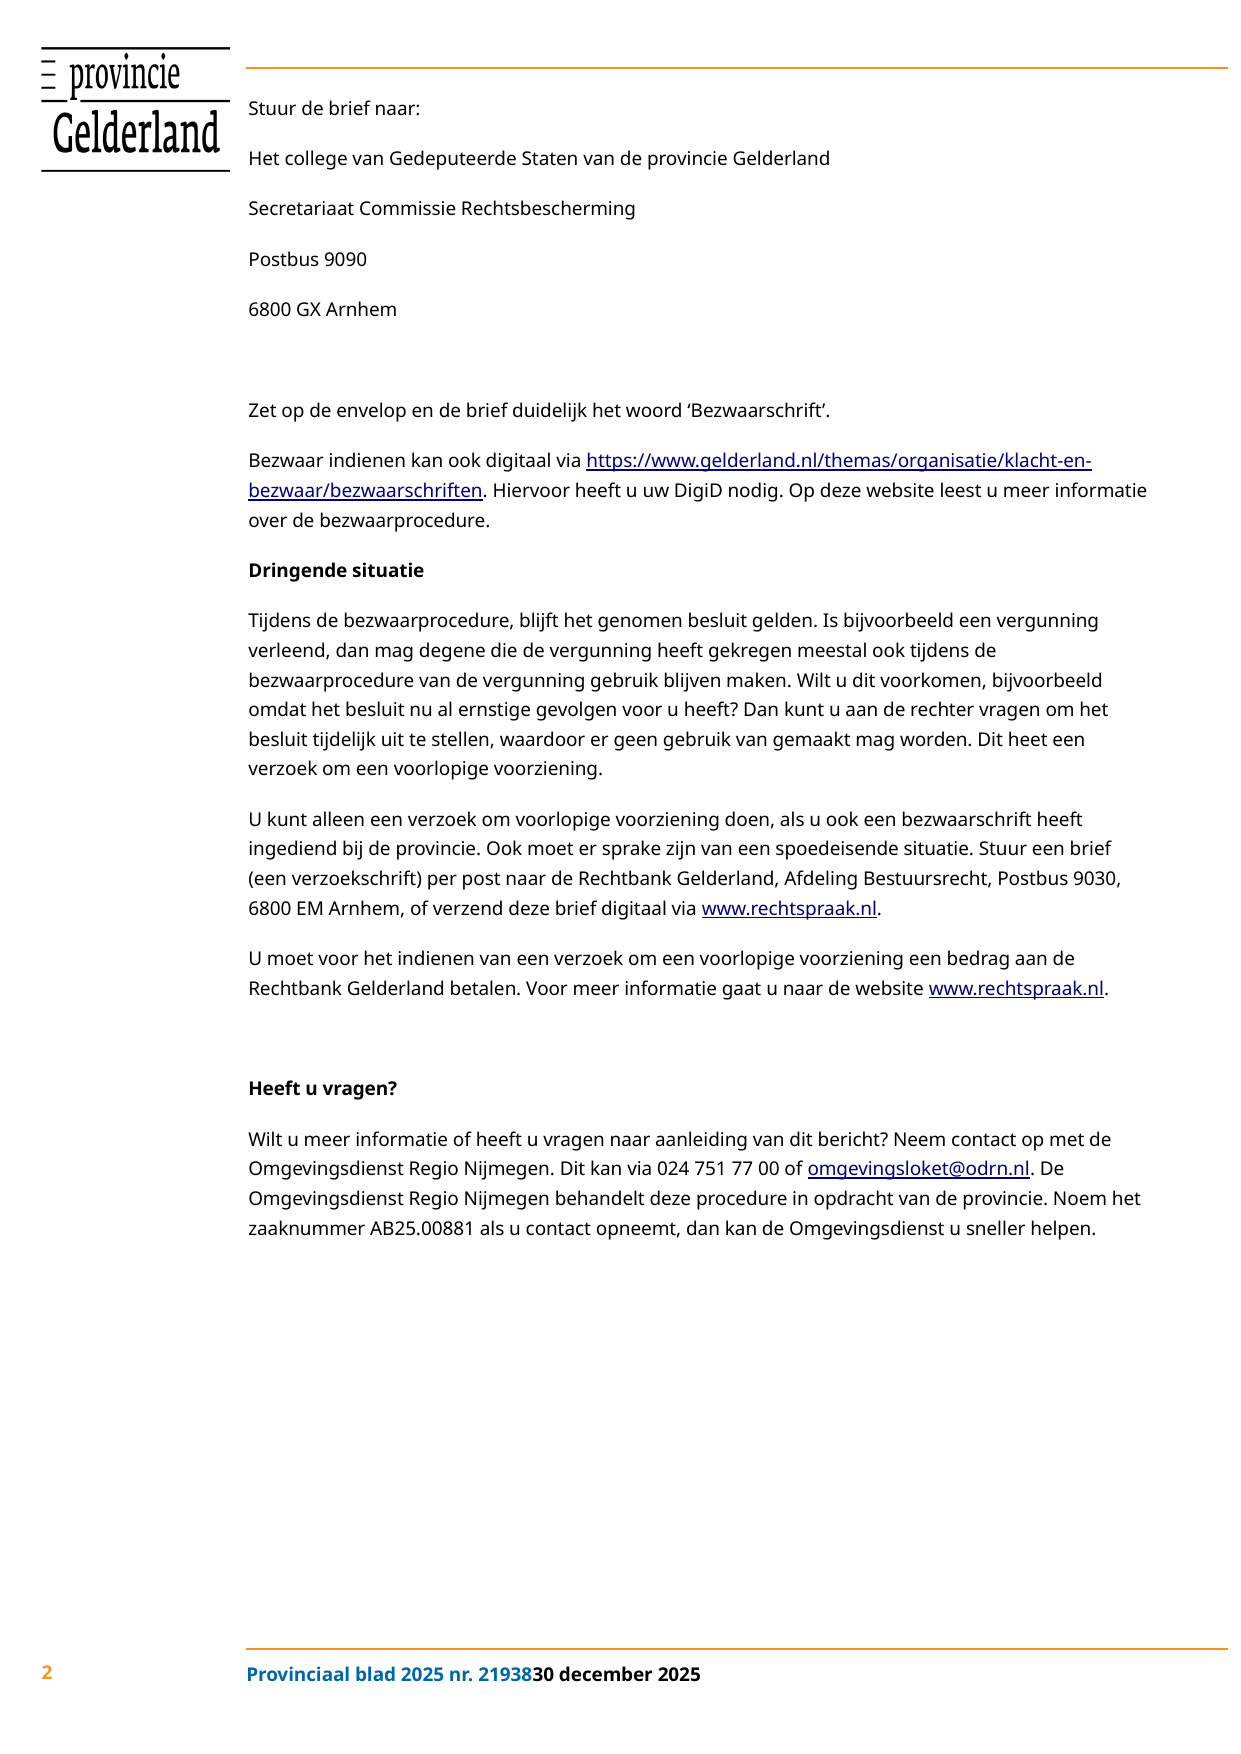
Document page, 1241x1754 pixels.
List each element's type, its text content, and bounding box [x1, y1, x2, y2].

picture [41, 47, 231, 172]
text U moet voor het indienen van een verzoek om een voorlopige voorziening een bedrag aan de Rechtbank Gelderland betalen. Voor meer informatie gaat u naar de website www.rechtspraak.nl. [248, 945, 1152, 1001]
text Stuur de brief naar: [248, 95, 1152, 121]
text Zet op de envelop en de brief duidelijk het woord ‘Bezwaarschrift’. [248, 397, 1152, 423]
text U kunt alleen een verzoek om voorlopige voorziening doen, als u ook een bezwaarschrift heeft ingediend bij de provincie. Ook moet er sprake zijn van een spoedeisende situatie. Stuur een brief (een verzoekschrift) per post naar de Rechtbank Gelderland, Afdeling Bestuursrecht, Postbus 9030, 6800 EM Arnhem, of verzend deze brief digitaal via www.rechtspraak.nl. [248, 806, 1152, 921]
text Secretariaat Commissie Rechtsbescherming [248, 196, 1152, 221]
text Heeft u vragen? [248, 1076, 1152, 1101]
text Postbus 9090 [248, 246, 1152, 272]
text 6800 GX Arnhem [248, 296, 1152, 322]
text Wilt u meer informatie of heeft u vragen naar aanleiding van dit bericht? Neem contact op met de Omgevingsdienst Regio Nijmegen. Dit kan via 024 751 77 00 of omgevingsloket@odrn.nl. De Omgevingsdienst Regio Nijmegen behandelt deze procedure in opdracht van de provincie. Noem het zaaknummer AB25.00881 als u contact opneemt, dan kan de Omgevingsdienst u sneller helpen. [248, 1126, 1152, 1241]
text Tijdens de bezwaarprocedure, blijft het genomen besluit gelden. Is bijvoorbeeld een vergunning verleend, dan mag degene die de vergunning heeft gekregen meestal ook tijdens de bezwaarprocedure van de vergunning gebruik blijven maken. Wilt u dit voorkomen, bijvoorbeeld omdat het besluit nu al ernstige gevolgen voor u heeft? Dan kunt u aan de rechter vragen om het besluit tijdelijk uit te stellen, waardoor er geen gebruik van gemaakt mag worden. Dit heet een verzoek om een voorlopige voorziening. [248, 608, 1152, 781]
text Dringende situatie [248, 557, 1152, 583]
text Het college van Gedeputeerde Staten van de provincie Gelderland [248, 145, 1152, 171]
text Bezwaar indienen kan ook digitaal via https://www.gelderland.nl/themas/organisatie/klacht-en-bezwaar/bezwaarschriften. Hiervoor heeft u uw DigiD nodig. Op deze website leest u meer informatie over de bezwaarprocedure. [248, 448, 1152, 533]
